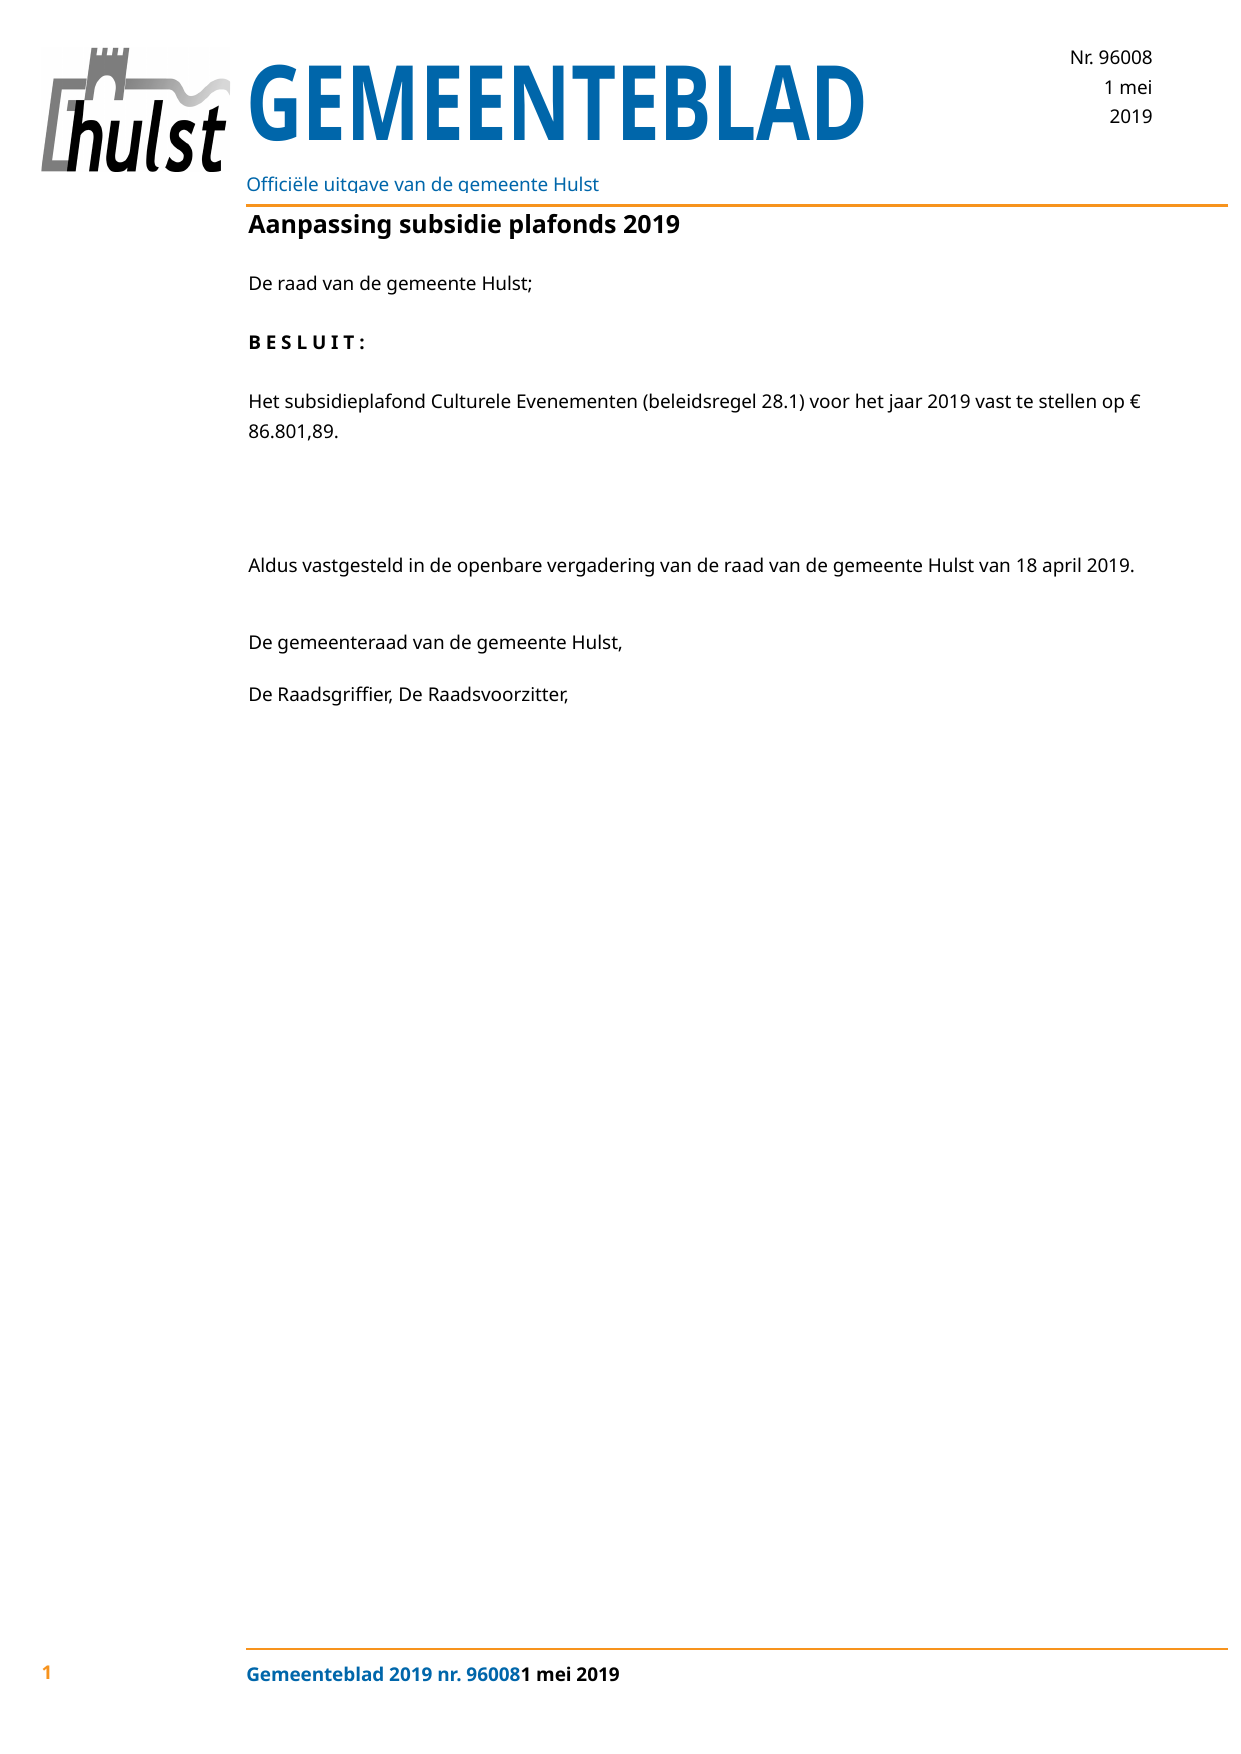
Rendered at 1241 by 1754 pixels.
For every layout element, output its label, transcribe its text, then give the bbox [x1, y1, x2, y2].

text De gemeenteraad van de gemeente Hulst, [248, 629, 1152, 655]
text Aanpassing subsidie plafonds 2019 [248, 207, 1152, 241]
text De raad van de gemeente Hulst; [248, 270, 1152, 296]
text Aldus vastgesteld in de openbare vergadering van de raad van de gemeente Hulst van 18 april 2019. [248, 552, 1152, 578]
text De Raadsgriffier, De Raadsvoorzitter, [248, 681, 1152, 707]
picture [41, 47, 231, 172]
text B E S L U I T : [248, 329, 1152, 355]
text Het subsidieplafond Culturele Evenementen (beleidsregel 28.1) voor het jaar 2019 vast te stellen op € 86.801,89. [248, 389, 1152, 444]
